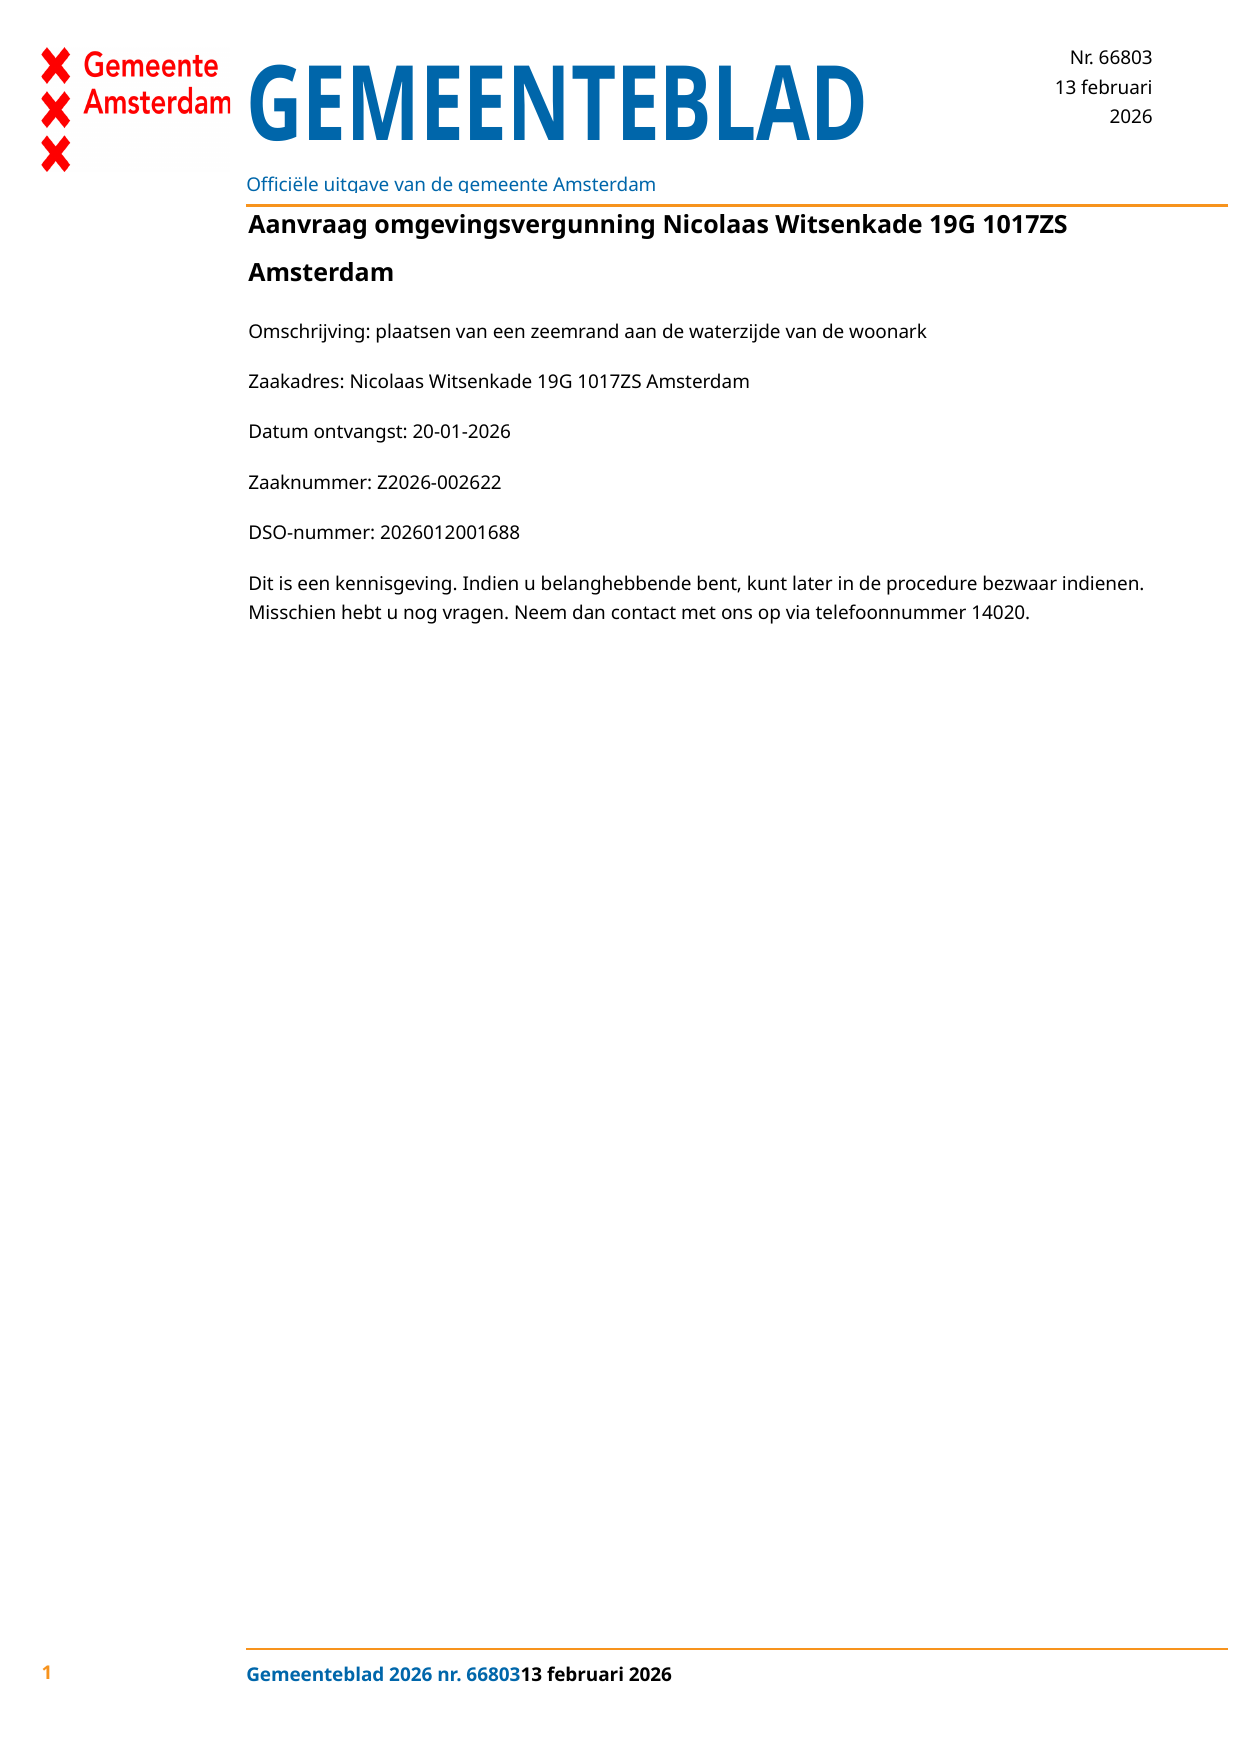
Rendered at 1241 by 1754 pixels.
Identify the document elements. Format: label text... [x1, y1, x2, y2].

text Zaaknummer: Z2026-002622 [248, 469, 1152, 495]
picture [41, 47, 231, 172]
text Datum ontvangst: 20-01-2026 [248, 419, 1152, 444]
text Omschrijving: plaatsen van een zeemrand aan de waterzijde van de woonark [248, 318, 1152, 344]
text Aanvraag omgevingsvergunning Nicolaas Witsenkade 19G 1017ZS Amsterdam [248, 207, 1152, 288]
text DSO-nummer: 2026012001688 [248, 519, 1152, 545]
text Dit is een kennisgeving. Indien u belanghebbende bent, kunt later in de procedure bezwaar indienen. Misschien hebt u nog vragen. Neem dan contact met ons op via telefoonnummer 14020. [248, 570, 1152, 625]
text Zaakadres: Nicolaas Witsenkade 19G 1017ZS Amsterdam [248, 368, 1152, 394]
